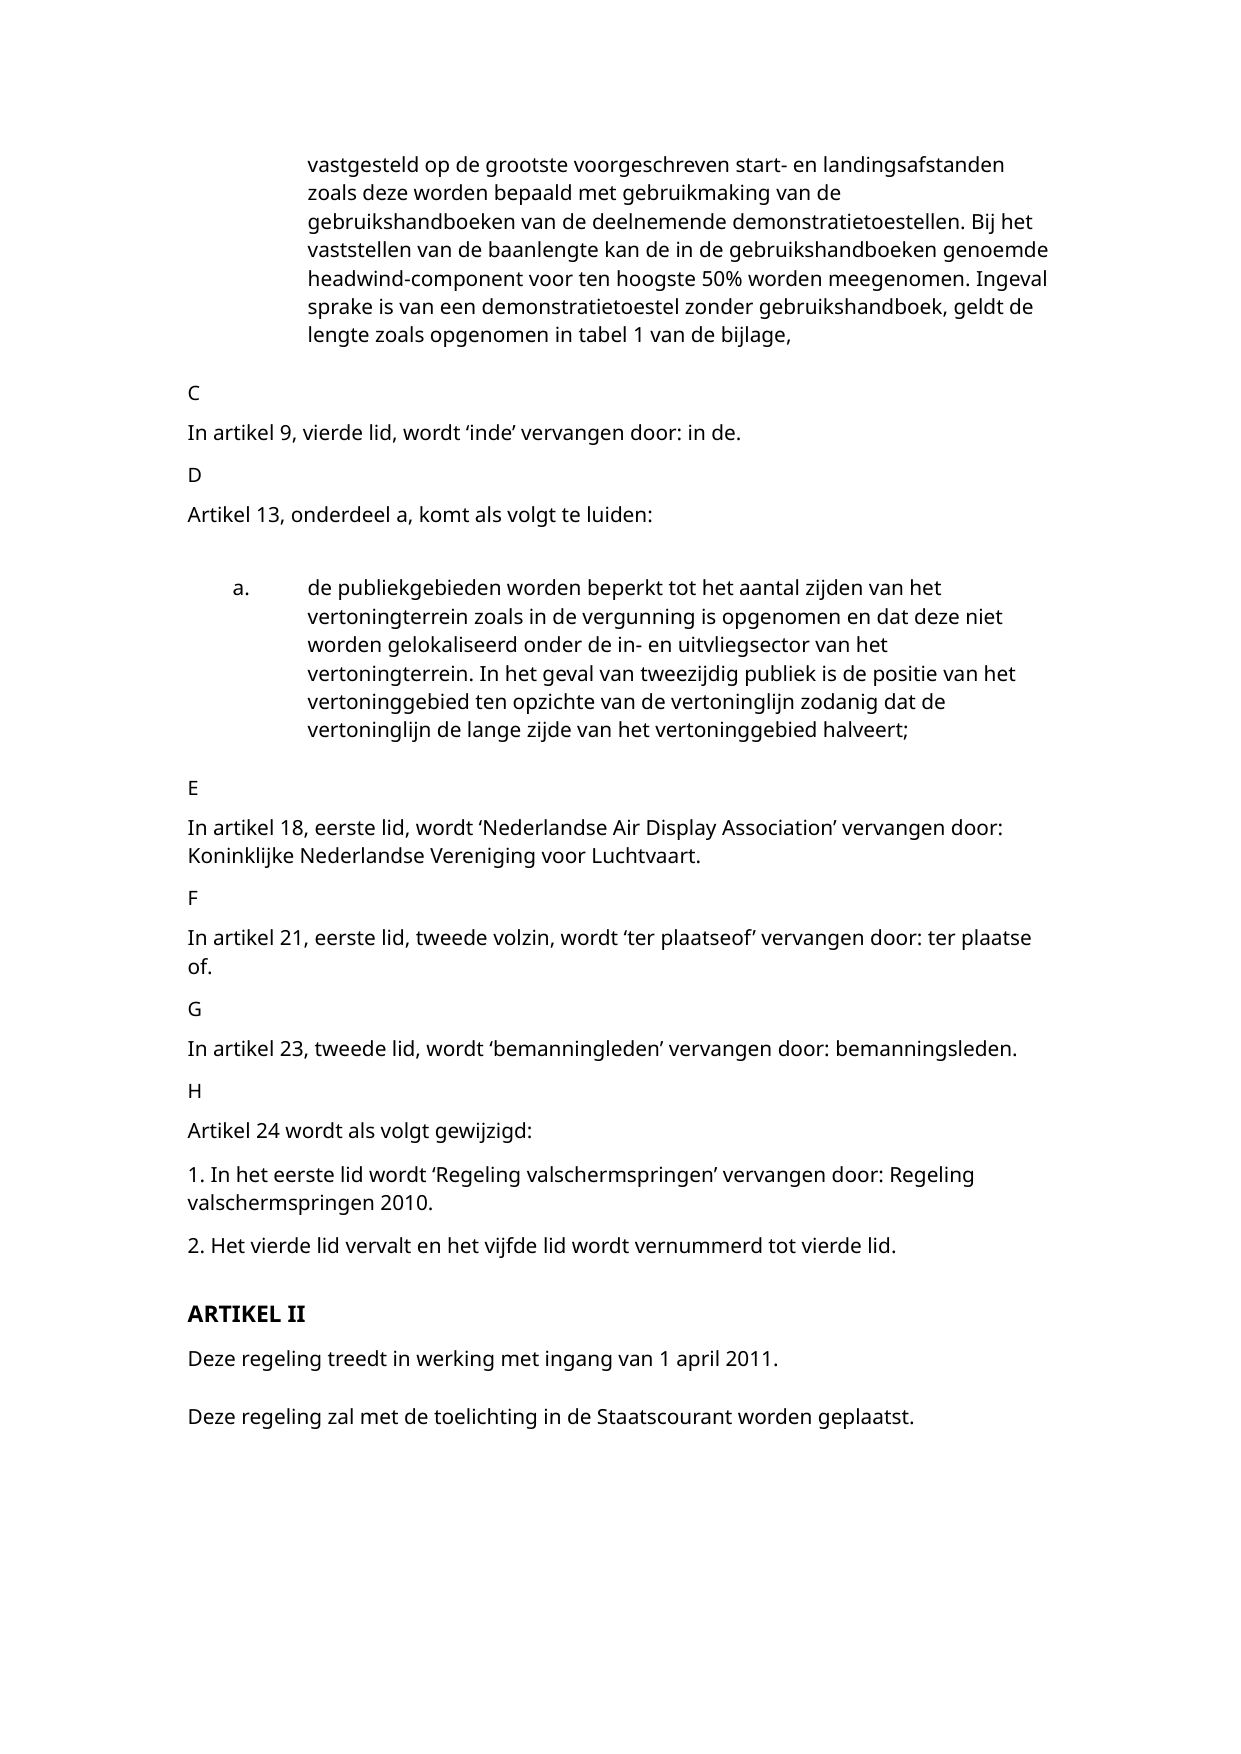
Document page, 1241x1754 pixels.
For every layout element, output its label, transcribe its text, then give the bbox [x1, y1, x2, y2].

text In artikel 18, eerste lid, wordt ‘Nederlandse Air Display Association’ vervangen door: Koninklijke Nederlandse Vereniging voor Luchtvaart. [187, 813, 1053, 870]
text H [187, 1077, 1053, 1104]
text Artikel 13, onderdeel a, komt als volgt te luiden: [187, 500, 1053, 528]
text In artikel 21, eerste lid, tweede volzin, wordt ‘ter plaatseof’ vervangen door: ter plaatse of. [187, 923, 1053, 980]
text D [187, 461, 1053, 488]
text In artikel 9, vierde lid, wordt ‘inde’ vervangen door: in de. [187, 418, 1053, 446]
text Artikel 24 wordt als volgt gewijzigd: [187, 1116, 1053, 1145]
text Deze regeling treedt in werking met ingang van 1 april 2011. [187, 1344, 1053, 1372]
text E [187, 774, 1053, 801]
text In artikel 23, tweede lid, wordt ‘bemanningleden’ vervangen door: bemanningsleden. [187, 1034, 1053, 1062]
text G [187, 995, 1053, 1022]
text F [187, 885, 1053, 912]
list vastgesteld op de grootste voorgeschreven start- en landingsafstanden zoals deze worden bepaald met gebruikmaking van de gebruikshandboeken van de deelnemende demonstratietoestellen. Bij het vaststellen van de baanlengte kan de in de gebruikshandboeken genoemde headwind-component voor ten hoogste 50% worden meegenomen. Ingeval sprake is van een demonstratietoestel zonder gebruikshandboek, geldt de lengte zoals opgenomen in tabel 1 van de bijlage, [232, 150, 1053, 349]
list de publiekgebieden worden beperkt tot het aantal zijden van het vertoningterrein zoals in de vergunning is opgenomen en dat deze niet worden gelokaliseerd onder de in- en uitvliegsector van het vertoningterrein. In het geval van tweezijdig publiek is de positie van het vertoninggebied ten opzichte van de vertoninglijn zodanig dat de vertoninglijn de lange zijde van het vertoninggebied halveert; [232, 573, 1053, 744]
text 1. In het eerste lid wordt ‘Regeling valschermspringen’ vervangen door: Regeling valschermspringen 2010. [187, 1160, 1053, 1217]
text Deze regeling zal met de toelichting in de Staatscourant worden geplaatst. [187, 1402, 1053, 1431]
text 2. Het vierde lid vervalt en het vijfde lid wordt vernummerd tot vierde lid. [187, 1232, 1053, 1260]
subtitle ARTIKEL II [187, 1297, 1053, 1329]
text C [187, 379, 1053, 406]
